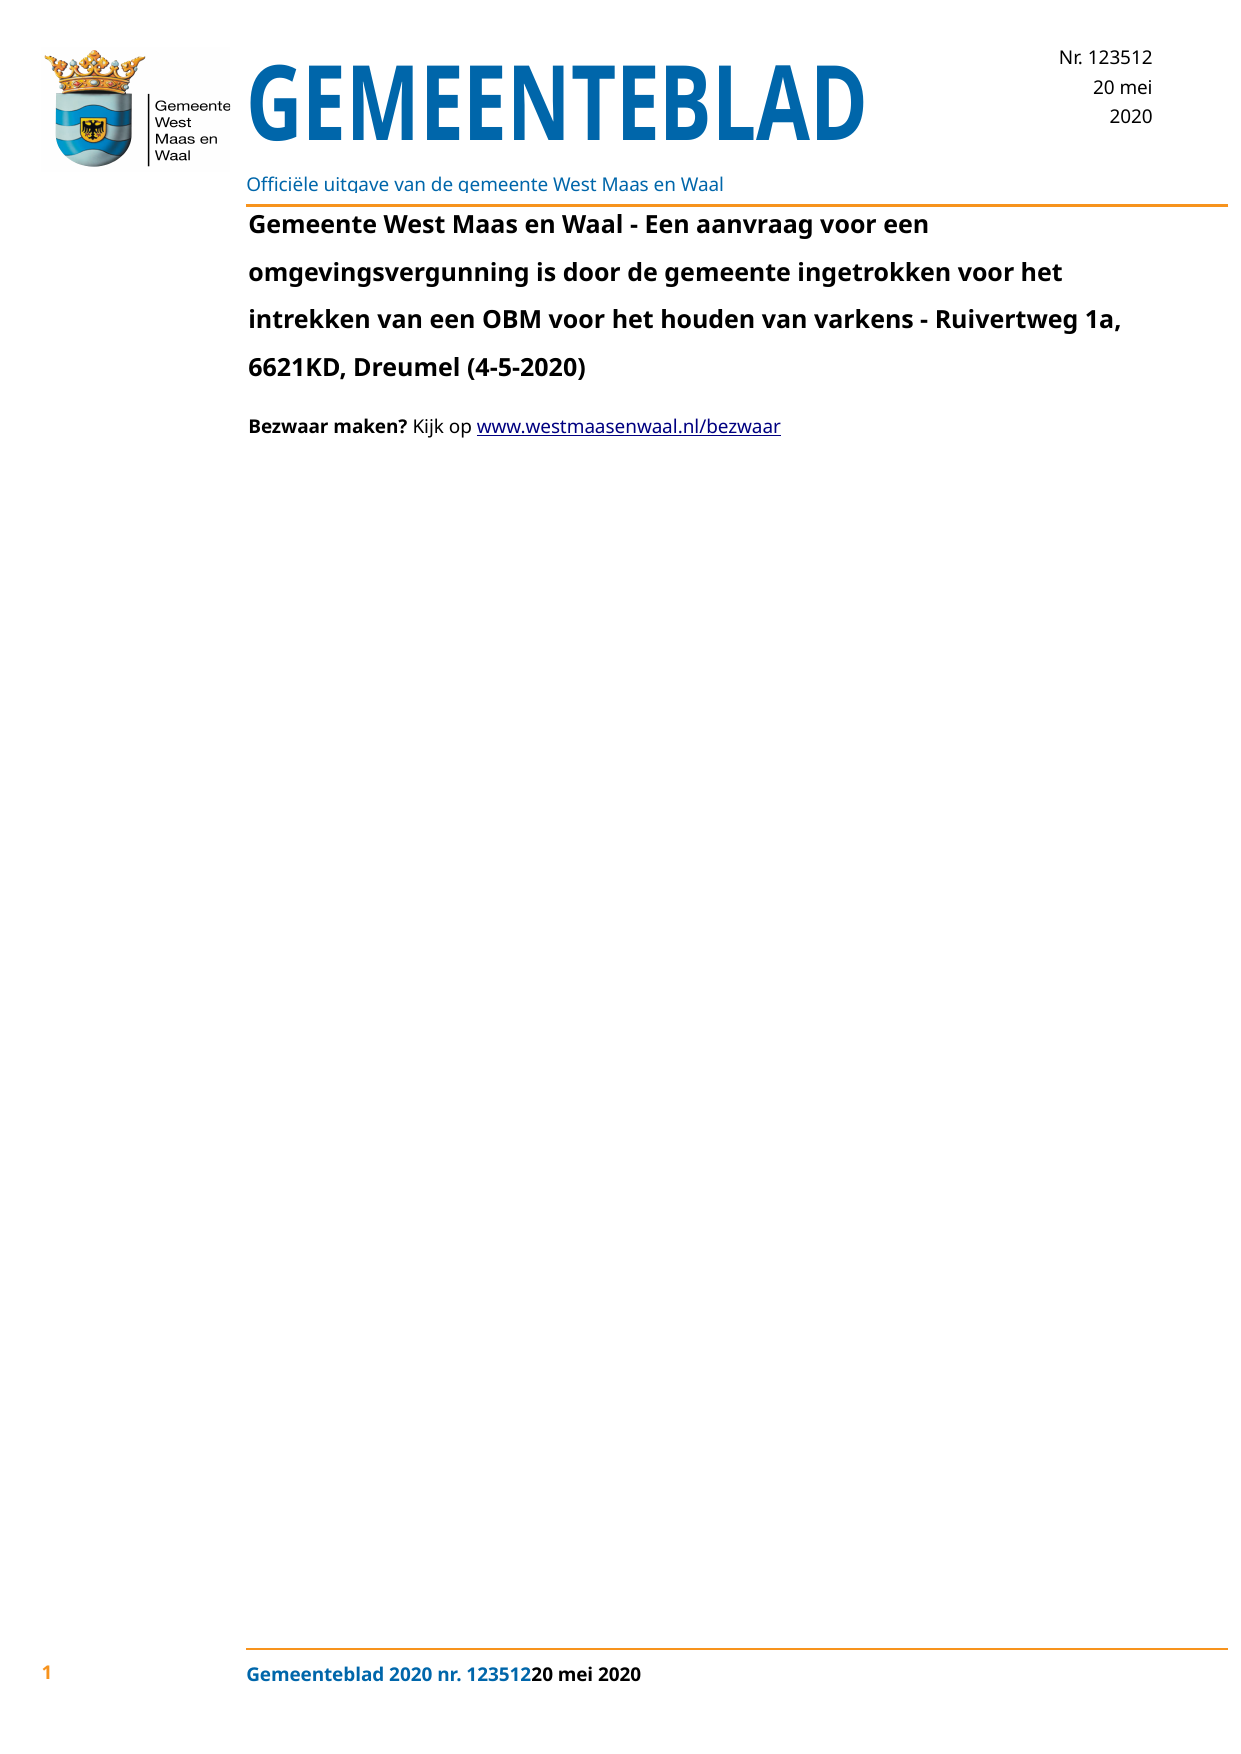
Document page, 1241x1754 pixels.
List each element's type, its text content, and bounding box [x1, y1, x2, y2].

text Bezwaar maken? Kijk op www.westmaasenwaal.nl/bezwaar [248, 413, 1152, 439]
text Gemeente West Maas en Waal - Een aanvraag voor een omgevingsvergunning is door de gemeente ingetrokken voor het intrekken van een OBM voor het houden van varkens - Ruivertweg 1a, 6621KD, Dreumel (4-5-2020) [248, 207, 1152, 384]
picture [41, 47, 231, 172]
